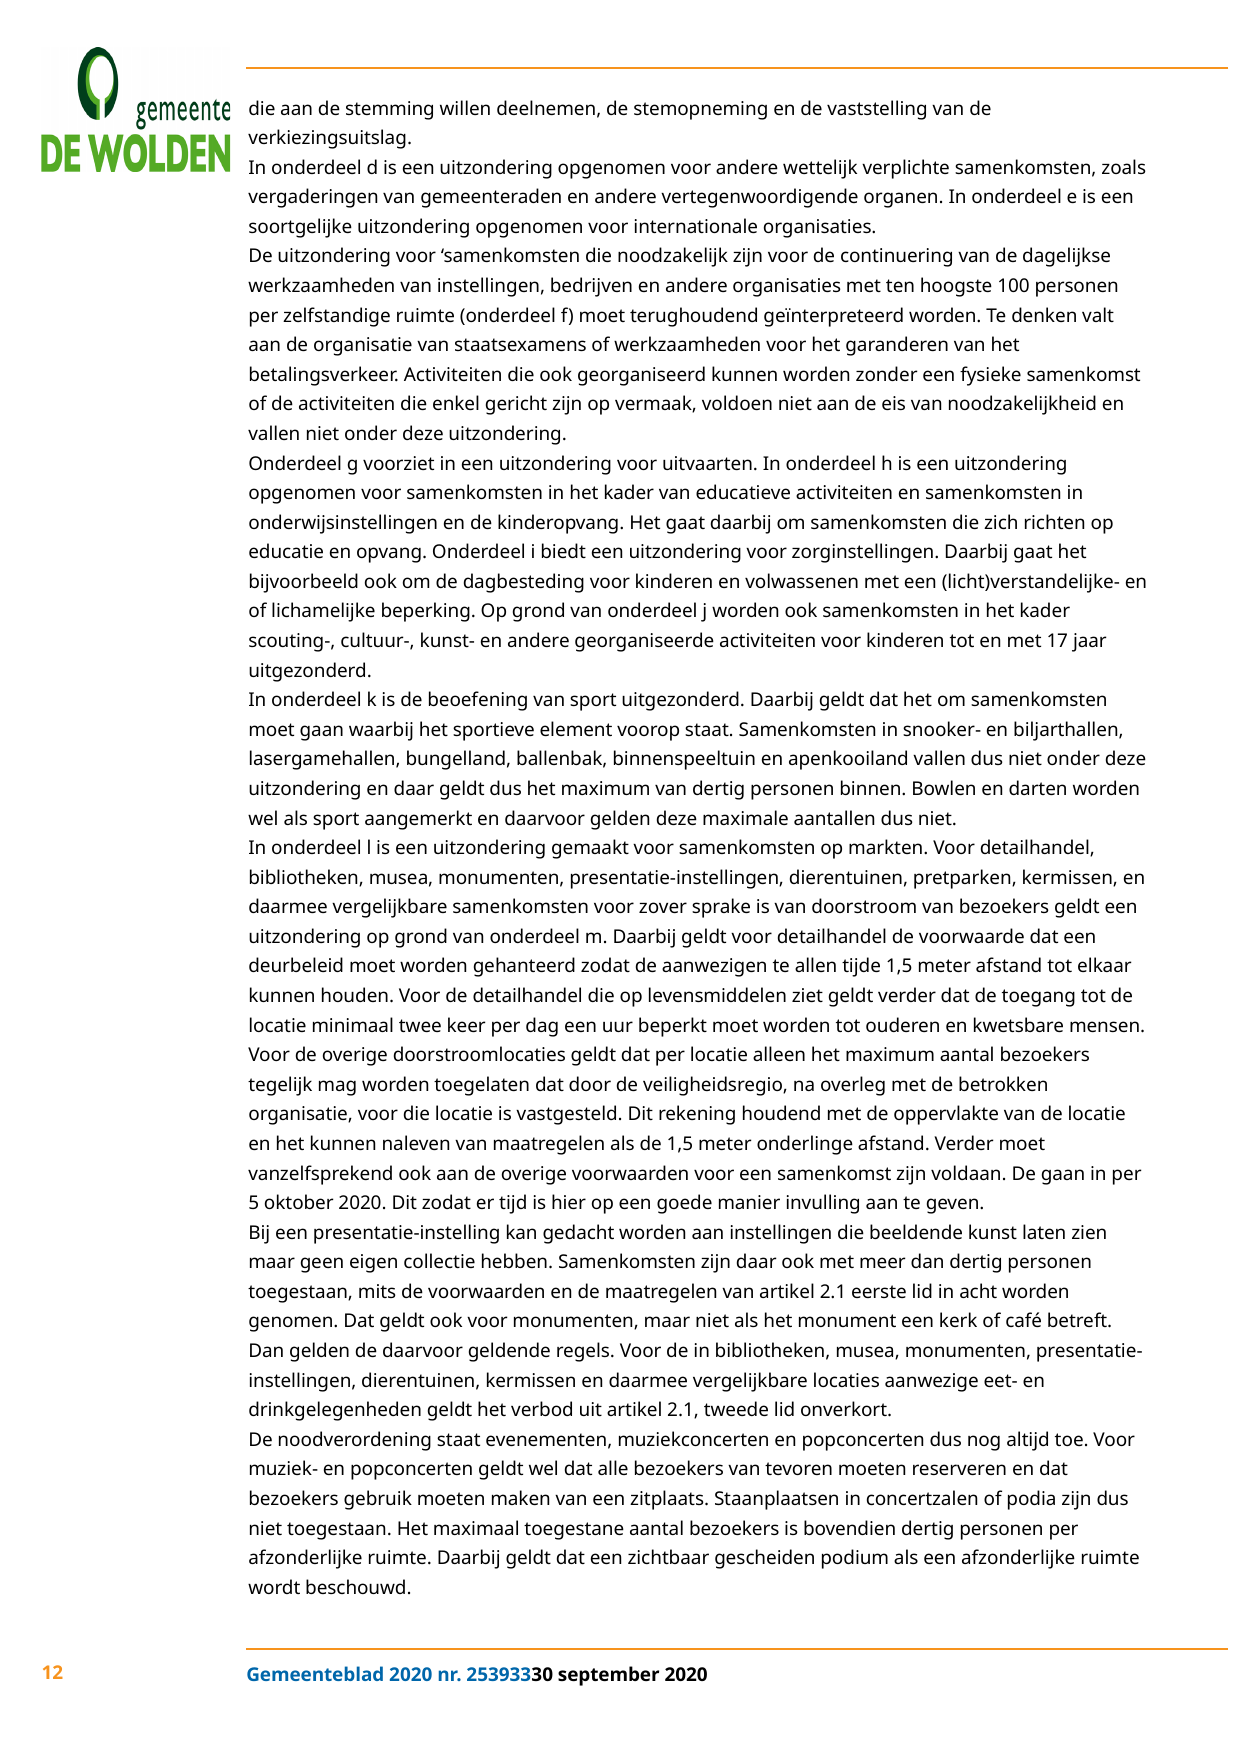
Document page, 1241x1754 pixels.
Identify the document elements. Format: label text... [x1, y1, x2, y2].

text Onderdeel g voorziet in een uitzondering voor uitvaarten. In onderdeel h is een uitzondering opgenomen voor samenkomsten in het kader van educatieve activiteiten en samenkomsten in onderwijsinstellingen en de kinderopvang. Het gaat daarbij om samenkomsten die zich richten op educatie en opvang. Onderdeel i biedt een uitzondering voor zorginstellingen. Daarbij gaat het bijvoorbeeld ook om de dagbesteding voor kinderen en volwassenen met een (licht)verstandelijke- en of lichamelijke beperking. Op grond van onderdeel j worden ook samenkomsten in het kader scouting-, cultuur-, kunst- en andere georganiseerde activiteiten voor kinderen tot en met 17 jaar uitgezonderd. [248, 450, 1152, 683]
text In onderdeel k is de beoefening van sport uitgezonderd. Daarbij geldt dat het om samenkomsten moet gaan waarbij het sportieve element voorop staat. Samenkomsten in snooker- en biljarthallen, lasergamehallen, bungelland, ballenbak, binnenspeeltuin en apenkooiland vallen dus niet onder deze uitzondering en daar geldt dus het maximum van dertig personen binnen. Bowlen en darten worden wel als sport aangemerkt en daarvoor gelden deze maximale aantallen dus niet. [248, 686, 1152, 831]
text De noodverordening staat evenementen, muziekconcerten en popconcerten dus nog altijd toe. Voor muziek- en popconcerten geldt wel dat alle bezoekers van tevoren moeten reserveren en dat bezoekers gebruik moeten maken van een zitplaats. Staanplaatsen in concertzalen of podia zijn dus niet toegestaan. Het maximaal toegestane aantal bezoekers is bovendien dertig personen per afzonderlijke ruimte. Daarbij geldt dat een zichtbaar gescheiden podium als een afzonderlijke ruimte wordt beschouwd. [248, 1426, 1152, 1600]
picture [41, 47, 231, 172]
text Bij een presentatie-instelling kan gedacht worden aan instellingen die beeldende kunst laten zien maar geen eigen collectie hebben. Samenkomsten zijn daar ook met meer dan dertig personen toegestaan, mits de voorwaarden en de maatregelen van artikel 2.1 eerste lid in acht worden genomen. Dat geldt ook voor monumenten, maar niet als het monument een kerk of café betreft. Dan gelden de daarvoor geldende regels. Voor de in bibliotheken, musea, monumenten, presentatie-instellingen, dierentuinen, kermissen en daarmee vergelijkbare locaties aanwezige eet- en drinkgelegenheden geldt het verbod uit artikel 2.1, tweede lid onverkort. [248, 1219, 1152, 1422]
text die aan de stemming willen deelnemen, de stemopneming en de vaststelling van de verkiezingsuitslag. [248, 95, 1152, 150]
text Voor de overige doorstroomlocaties geldt dat per locatie alleen het maximum aantal bezoekers tegelijk mag worden toegelaten dat door de veiligheidsregio, na overleg met de betrokken organisatie, voor die locatie is vastgesteld. Dit rekening houdend met de oppervlakte van de locatie en het kunnen naleven van maatregelen als de 1,5 meter onderlinge afstand. Verder moet vanzelfsprekend ook aan de overige voorwaarden voor een samenkomst zijn voldaan. De gaan in per 5 oktober 2020. Dit zodat er tijd is hier op een goede manier invulling aan te geven. [248, 1041, 1152, 1215]
text De uitzondering voor ‘samenkomsten die noodzakelijk zijn voor de continuering van de dagelijkse werkzaamheden van instellingen, bedrijven en andere organisaties met ten hoogste 100 personen per zelfstandige ruimte (onderdeel f) moet terughoudend geïnterpreteerd worden. Te denken valt aan de organisatie van staatsexamens of werkzaamheden voor het garanderen van het betalingsverkeer. Activiteiten die ook georganiseerd kunnen worden zonder een fysieke samenkomst of de activiteiten die enkel gericht zijn op vermaak, voldoen niet aan de eis van noodzakelijkheid en vallen niet onder deze uitzondering. [248, 243, 1152, 446]
text In onderdeel d is een uitzondering opgenomen voor andere wettelijk verplichte samenkomsten, zoals vergaderingen van gemeenteraden en andere vertegenwoordigende organen. In onderdeel e is een soortgelijke uitzondering opgenomen voor internationale organisaties. [248, 154, 1152, 239]
text In onderdeel l is een uitzondering gemaakt voor samenkomsten op markten. Voor detailhandel, bibliotheken, musea, monumenten, presentatie-instellingen, dierentuinen, pretparken, kermissen, en daarmee vergelijkbare samenkomsten voor zover sprake is van doorstroom van bezoekers geldt een uitzondering op grond van onderdeel m. Daarbij geldt voor detailhandel de voorwaarde dat een deurbeleid moet worden gehanteerd zodat de aanwezigen te allen tijde 1,5 meter afstand tot elkaar kunnen houden. Voor de detailhandel die op levensmiddelen ziet geldt verder dat de toegang tot de locatie minimaal twee keer per dag een uur beperkt moet worden tot ouderen en kwetsbare mensen. [248, 834, 1152, 1038]
